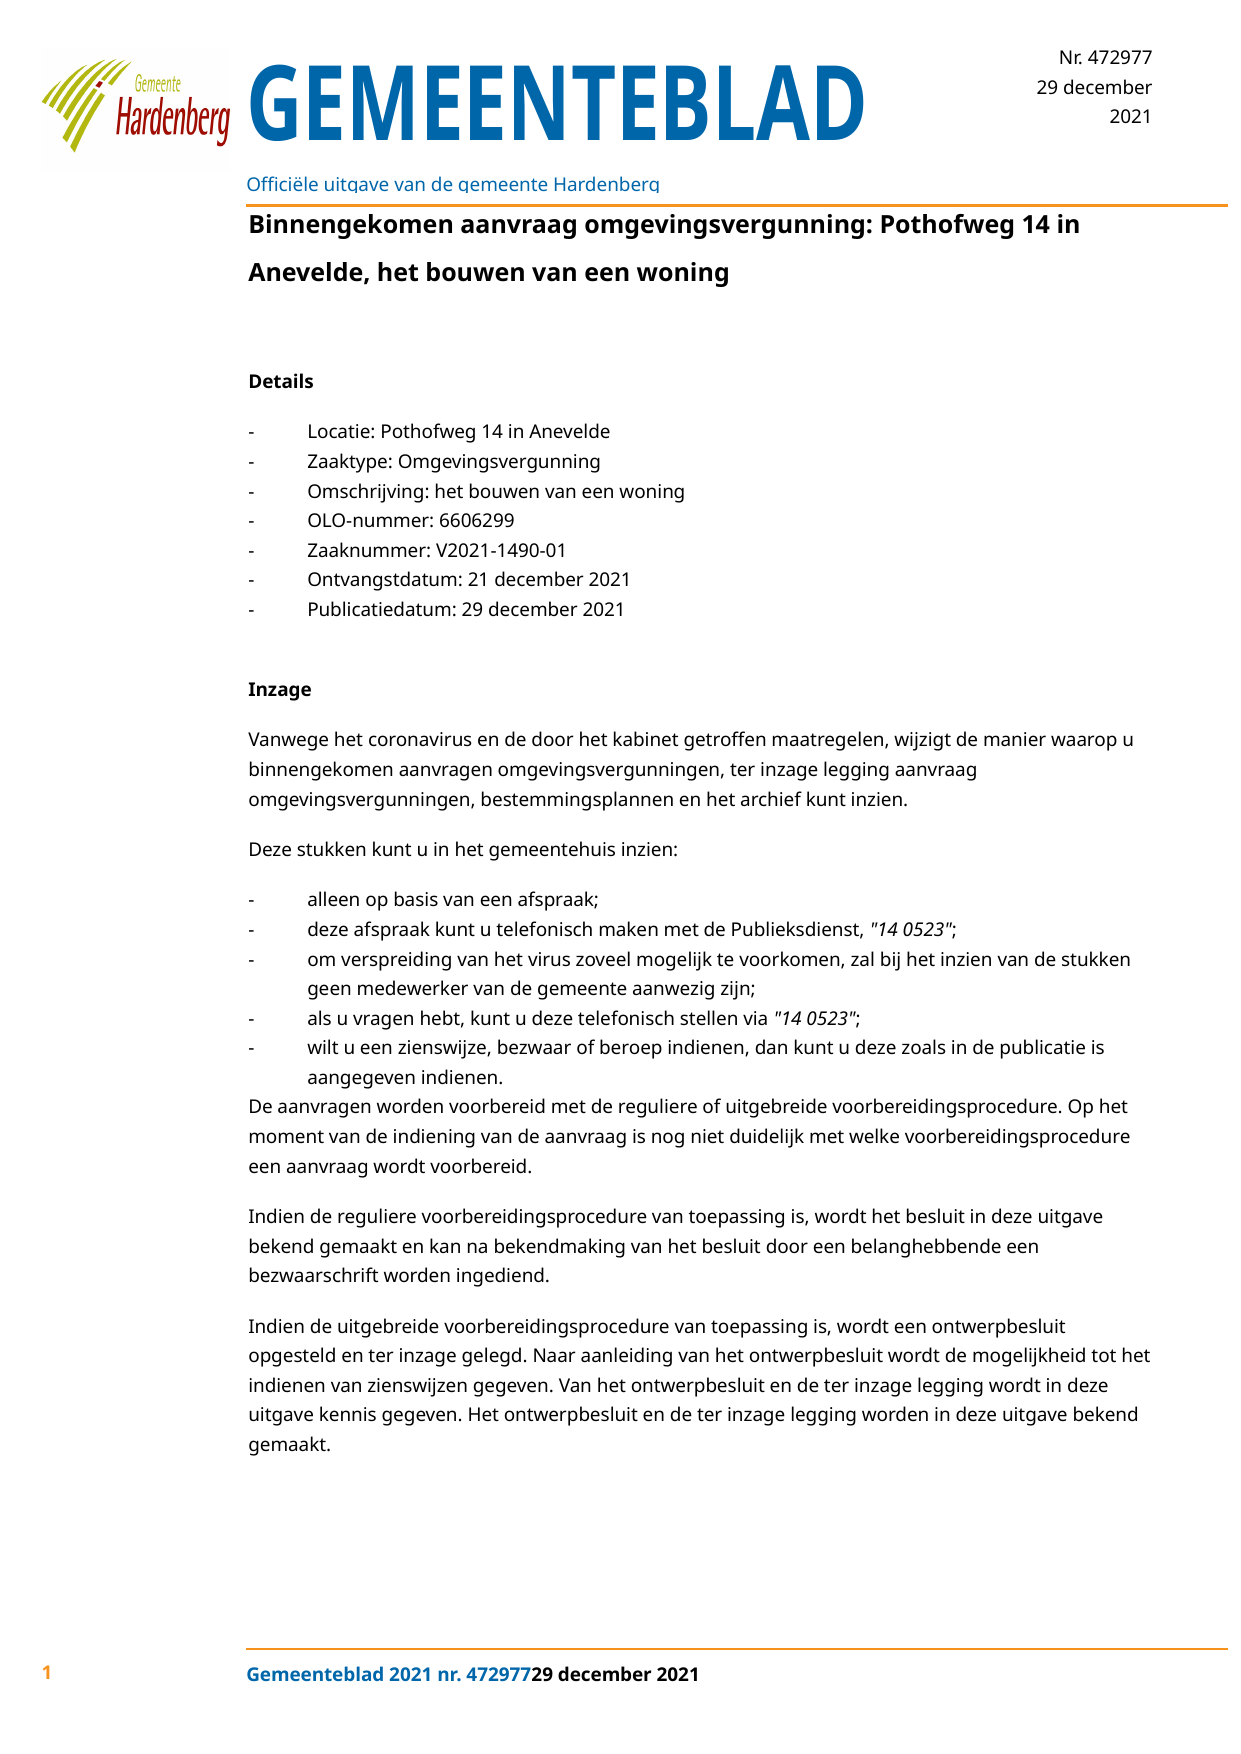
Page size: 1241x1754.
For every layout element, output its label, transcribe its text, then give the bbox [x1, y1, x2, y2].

list Zaaktype: Omgevingsvergunning [248, 448, 1152, 474]
text De aanvragen worden voorbereid met de reguliere of uitgebreide voorbereidingsprocedure. Op het moment van de indiening van de aanvraag is nog niet duidelijk met welke voorbereidingsprocedure een aanvraag wordt voorbereid. [248, 1094, 1152, 1179]
list Zaaknummer: V2021-1490-01 [248, 537, 1152, 563]
list Publicatiedatum: 29 december 2021 [248, 596, 1152, 622]
picture [41, 47, 231, 172]
text Inzage [248, 676, 1152, 702]
text Indien de uitgebreide voorbereidingsprocedure van toepassing is, wordt een ontwerpbesluit opgesteld en ter inzage gelegd. Naar aanleiding van het ontwerpbesluit wordt de mogelijkheid tot het indienen van zienswijzen gegeven. Van het ontwerpbesluit en de ter inzage legging wordt in deze uitgave kennis gegeven. Het ontwerpbesluit en de ter inzage legging worden in deze uitgave bekend gemaakt. [248, 1313, 1152, 1457]
list Omschrijving: het bouwen van een woning [248, 478, 1152, 504]
text Indien de reguliere voorbereidingsprocedure van toepassing is, wordt het besluit in deze uitgave bekend gemaakt en kan na bekendmaking van het besluit door een belanghebbende een bezwaarschrift worden ingediend. [248, 1203, 1152, 1288]
list als u vragen hebt, kunt u deze telefonisch stellen via "14 0523"; [248, 1005, 1152, 1031]
list om verspreiding van het virus zoveel mogelijk te voorkomen, zal bij het inzien van de stukken geen medewerker van de gemeente aanwezig zijn; [248, 946, 1152, 1001]
text Binnengekomen aanvraag omgevingsvergunning: Pothofweg 14 in Anevelde, het bouwen van een woning [248, 207, 1152, 288]
list alleen op basis van een afspraak; [248, 887, 1152, 912]
text Details [248, 368, 1152, 394]
text Vanwege het coronavirus en de door het kabinet getroffen maatregelen, wijzigt de manier waarop u binnengekomen aanvragen omgevingsvergunningen, ter inzage legging aanvraag omgevingsvergunningen, bestemmingsplannen en het archief kunt inzien. [248, 727, 1152, 812]
list wilt u een zienswijze, bezwaar of beroep indienen, dan kunt u deze zoals in de publicatie is aangegeven indienen. [248, 1034, 1152, 1090]
text Deze stukken kunt u in het gemeentehuis inzien: [248, 836, 1152, 862]
list OLO-nummer: 6606299 [248, 507, 1152, 533]
list Ontvangstdatum: 21 december 2021 [248, 567, 1152, 592]
list deze afspraak kunt u telefonisch maken met de Publieksdienst, "14 0523"; [248, 916, 1152, 942]
list Locatie: Pothofweg 14 in Anevelde [248, 419, 1152, 444]
